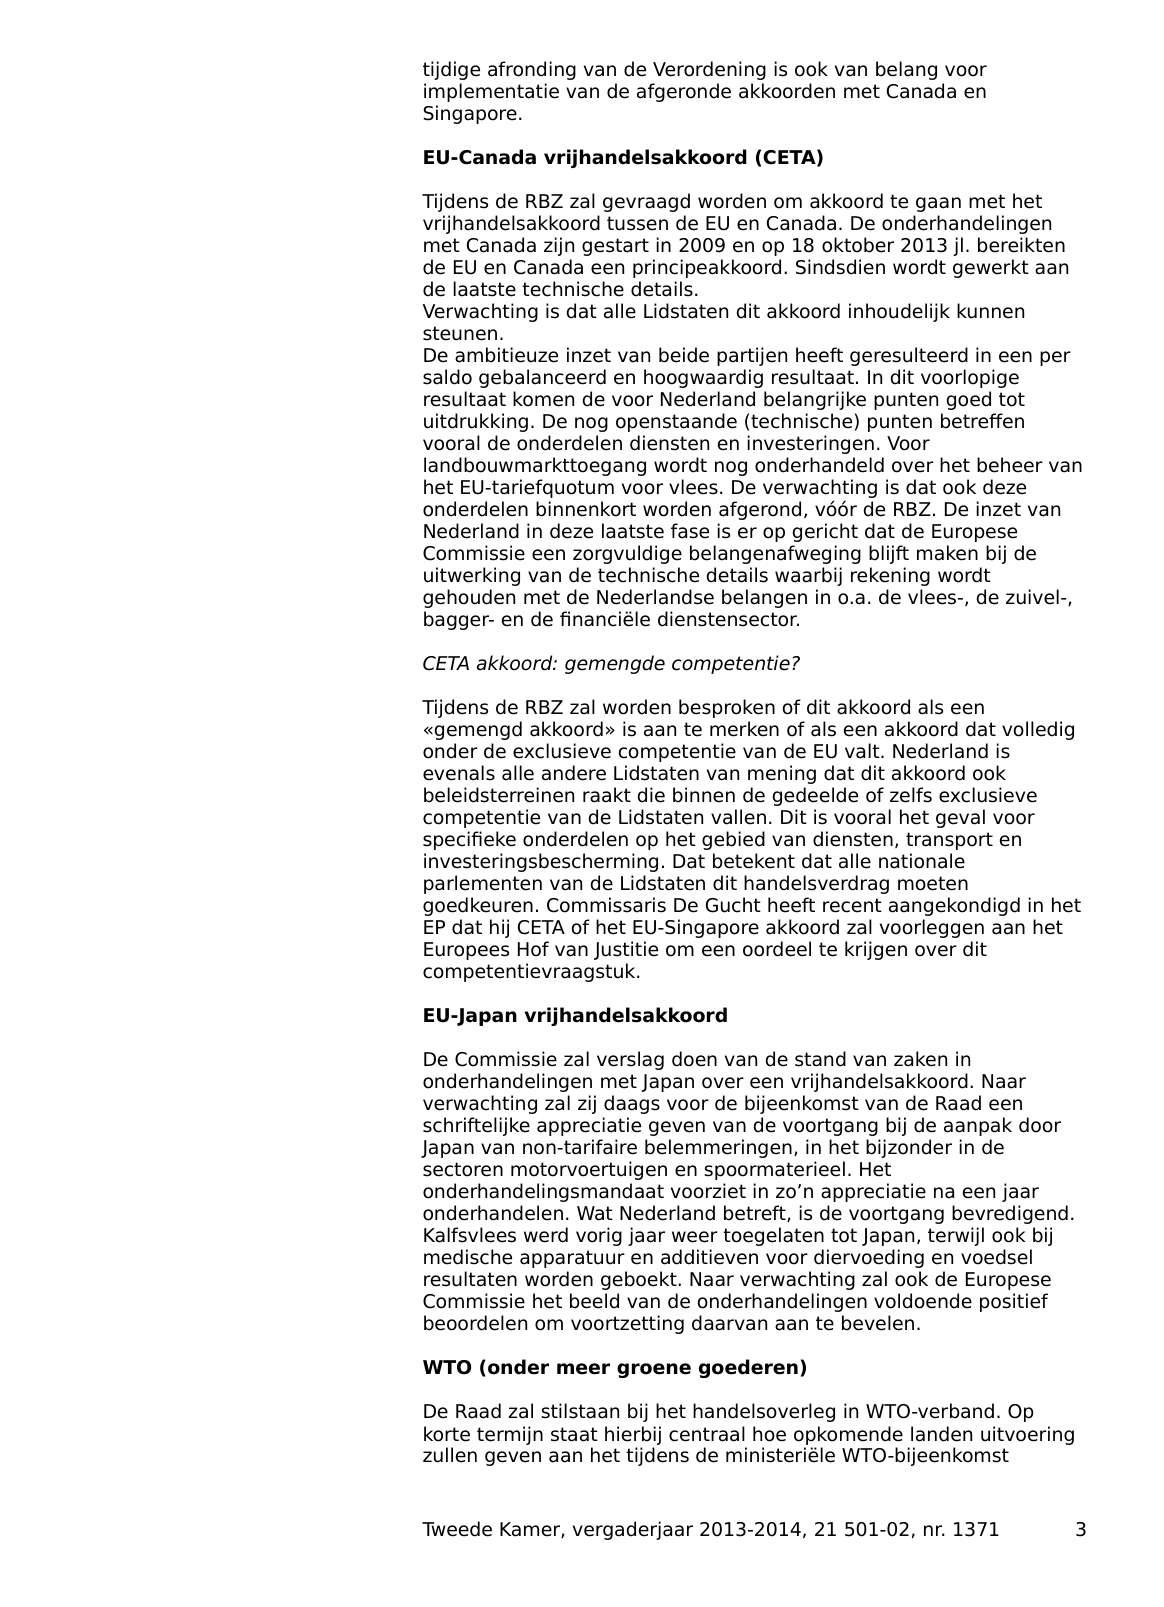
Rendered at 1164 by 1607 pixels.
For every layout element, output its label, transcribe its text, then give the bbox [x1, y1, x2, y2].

text De Commissie zal verslag doen van de stand van zaken in onderhandelingen met Japan over een vrijhandelsakkoord. Naar verwachting zal zij daags voor de bijeenkomst van de Raad een schriftelijke appreciatie geven van de voortgang bij de aanpak door Japan van non-tarifaire belemmeringen, in het bijzonder in de sectoren motorvoertuigen en spoormaterieel. Het onderhandelingsmandaat voorziet in zo’n appreciatie na een jaar onderhandelen. Wat Nederland betreft, is de voortgang bevredigend. Kalfsvlees werd vorig jaar weer toegelaten tot Japan, terwijl ook bij medische apparatuur en additieven voor diervoeding en voedsel resultaten worden geboekt. Naar verwachting zal ook de Europese Commissie het beeld van de onderhandelingen voldoende positief beoordelen om voortzetting daarvan aan te bevelen. [422, 1049, 1087, 1335]
text De Raad zal stilstaan bij het handelsoverleg in WTO-verband. Op korte termijn staat hierbij centraal hoe opkomende landen uitvoering zullen geven aan het tijdens de ministeriële WTO-bijeenkomst [422, 1401, 1087, 1467]
subtitle EU-Japan vrijhandelsakkoord [422, 1005, 1087, 1027]
text Tijdens de RBZ zal worden besproken of dit akkoord als een «gemengd akkoord» is aan te merken of als een akkoord dat volledig onder de exclusieve competentie van de EU valt. Nederland is evenals alle andere Lidstaten van mening dat dit akkoord ook beleidsterreinen raakt die binnen de gedeelde of zelfs exclusieve competentie van de Lidstaten vallen. Dit is vooral het geval voor specifieke onderdelen op het gebied van diensten, transport en investeringsbescherming. Dat betekent dat alle nationale parlementen van de Lidstaten dit handelsverdrag moeten goedkeuren. Commissaris De Gucht heeft recent aangekondigd in het EP dat hij CETA of het EU-Singapore akkoord zal voorleggen aan het Europees Hof van Justitie om een oordeel te krijgen over dit competentievraagstuk. [422, 697, 1087, 983]
text Verwachting is dat alle Lidstaten dit akkoord inhoudelijk kunnen steunen. [422, 301, 1087, 345]
text tijdige afronding van de Verordening is ook van belang voor implementatie van de afgeronde akkoorden met Canada en Singapore. [422, 59, 1087, 125]
subtitle CETA akkoord: gemengde competentie? [422, 653, 1087, 675]
text De ambitieuze inzet van beide partijen heeft geresulteerd in een per saldo gebalanceerd en hoogwaardig resultaat. In dit voorlopige resultaat komen de voor Nederland belangrijke punten goed tot uitdrukking. De nog openstaande (technische) punten betreffen vooral de onderdelen diensten en investeringen. Voor landbouwmarkttoegang wordt nog onderhandeld over het beheer van het EU-tariefquotum voor vlees. De verwachting is dat ook deze onderdelen binnenkort worden afgerond, vóór de RBZ. De inzet van Nederland in deze laatste fase is er op gericht dat de Europese Commissie een zorgvuldige belangenafweging blijft maken bij de uitwerking van de technische details waarbij rekening wordt gehouden met de Nederlandse belangen in o.a. de vlees-, de zuivel-, bagger- en de financiële dienstensector. [422, 345, 1087, 631]
text Tijdens de RBZ zal gevraagd worden om akkoord te gaan met het vrijhandelsakkoord tussen de EU en Canada. De onderhandelingen met Canada zijn gestart in 2009 en op 18 oktober 2013 jl. bereikten de EU en Canada een principeakkoord. Sindsdien wordt gewerkt aan de laatste technische details. [422, 191, 1087, 301]
subtitle EU-Canada vrijhandelsakkoord (CETA) [422, 147, 1087, 169]
subtitle WTO (onder meer groene goederen) [422, 1357, 1087, 1379]
